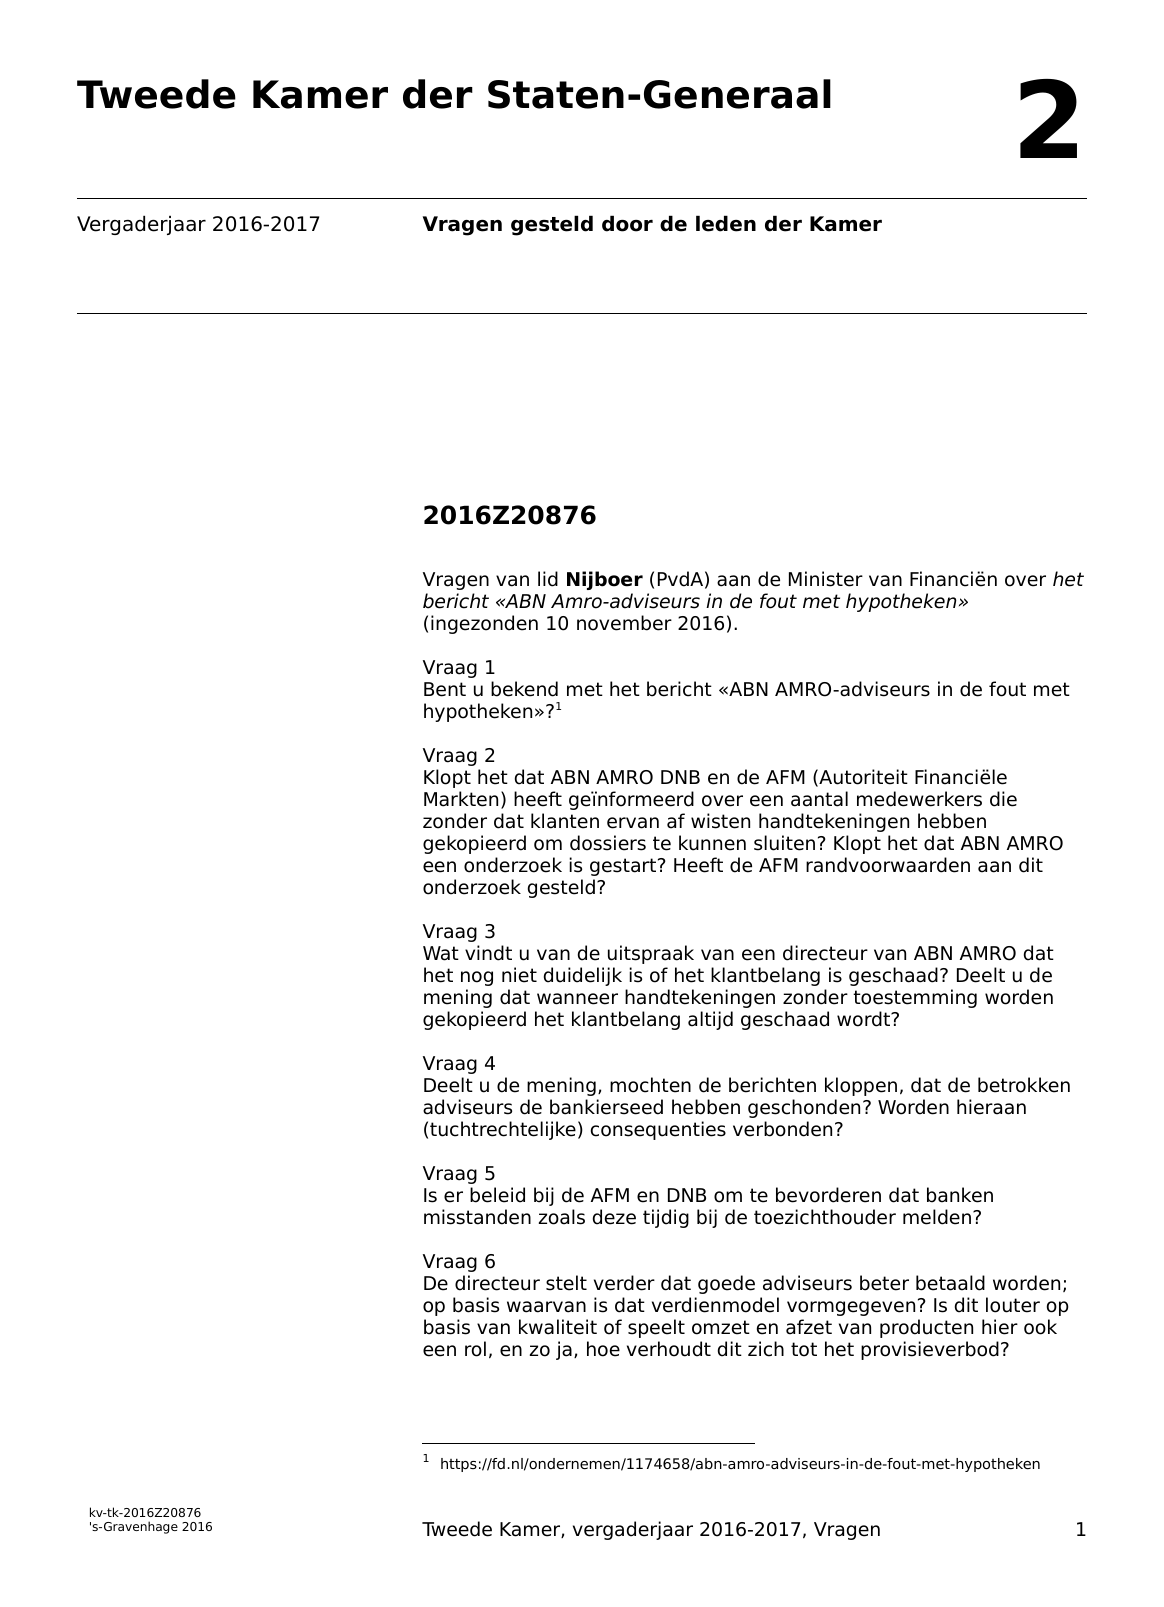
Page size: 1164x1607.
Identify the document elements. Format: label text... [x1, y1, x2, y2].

table_cell Vergaderjaar 2016-2017 [77, 199, 422, 313]
text Vraag 4 [422, 1053, 1087, 1075]
text https://fd.nl/ondernemen/1174658/abn-amro-adviseurs-in-de-fout-met-hypotheken [422, 1452, 1087, 1474]
text Is er beleid bij de AFM en DNB om te bevorderen dat banken misstanden zoals deze tijdig bij de toezichthouder melden? [422, 1185, 1087, 1229]
text Klopt het dat ABN AMRO DNB en de AFM (Autoriteit Financiële Markten) heeft geïnformeerd over een aantal medewerkers die zonder dat klanten ervan af wisten handtekeningen hebben gekopieerd om dossiers te kunnen sluiten? Klopt het dat ABN AMRO een onderzoek is gestart? Heeft de AFM randvoorwaarden aan dit onderzoek gesteld? [422, 767, 1087, 899]
text Vraag 2 [422, 745, 1087, 767]
text Vraag 5 [422, 1163, 1087, 1185]
table_header Tweede Kamer der Staten-Generaal [77, 59, 886, 198]
text Vraag 3 [422, 921, 1087, 943]
text Bent u bekend met het bericht «ABN AMRO-adviseurs in de fout met hypotheken»? [422, 679, 1087, 723]
text 's-Gravenhage 2016 [88, 1520, 323, 1534]
table_cell Vragen gesteld door de leden der Kamer [422, 199, 1087, 313]
text Vragen van lid Nijboer (PvdA) aan de Minister van Financiën over het bericht «ABN Amro-adviseurs in de fout met hypotheken» (ingezonden 10 november 2016). [422, 569, 1087, 635]
text Deelt u de mening, mochten de berichten kloppen, dat de betrokken adviseurs de bankierseed hebben geschonden? Worden hieraan (tuchtrechtelijke) consequenties verbonden? [422, 1075, 1087, 1141]
text Vraag 6 [422, 1251, 1087, 1273]
text De directeur stelt verder dat goede adviseurs beter betaald worden; op basis waarvan is dat verdienmodel vormgegeven? Is dit louter op basis van kwaliteit of speelt omzet en afzet van producten hier ook een rol, en zo ja, hoe verhoudt dit zich tot het provisieverbod? [422, 1273, 1087, 1361]
text Wat vindt u van de uitspraak van een directeur van ABN AMRO dat het nog niet duidelijk is of het klantbelang is geschaad? Deelt u de mening dat wanneer handtekeningen zonder toestemming worden gekopieerd het klantbelang altijd geschaad wordt? [422, 943, 1087, 1031]
text 2016Z20876 [422, 501, 1087, 531]
text Vraag 1 [422, 657, 1087, 679]
text kv-tk-2016Z20876 [88, 1506, 323, 1520]
table_header 2 [886, 59, 1087, 198]
